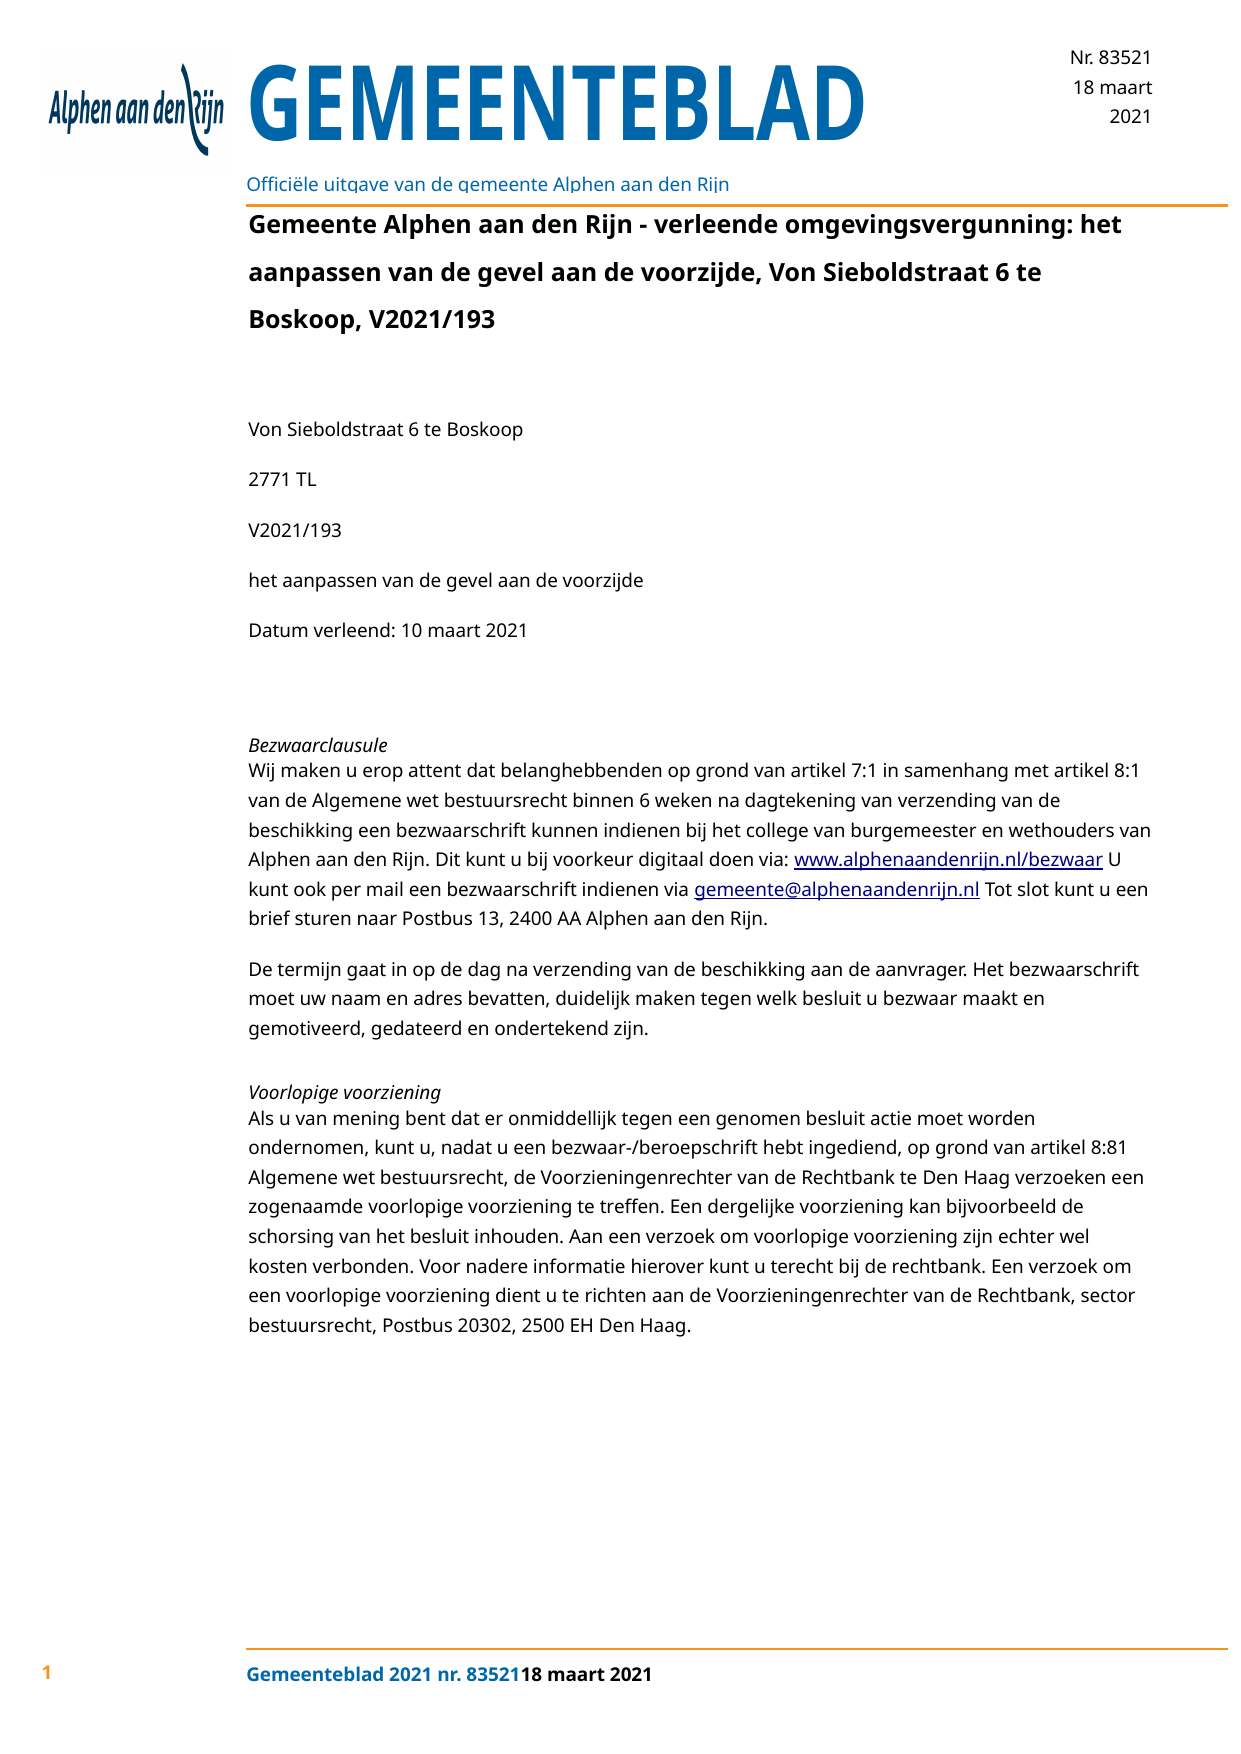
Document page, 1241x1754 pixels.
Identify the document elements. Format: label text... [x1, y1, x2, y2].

text Wij maken u erop attent dat belanghebbenden op grond van artikel 7:1 in samenhang met artikel 8:1 van de Algemene wet bestuursrecht binnen 6 weken na dagtekening van verzending van de beschikking een bezwaarschrift kunnen indienen bij het college van burgemeester en wethouders van Alphen aan den Rijn. Dit kunt u bij voorkeur digitaal doen via: www.alphenaandenrijn.nl/bezwaar U kunt ook per mail een bezwaarschrift indienen via gemeente@alphenaandenrijn.nl Tot slot kunt u een brief sturen naar Postbus 13, 2400 AA Alphen aan den Rijn. [248, 758, 1152, 931]
text V2021/193 [248, 517, 1152, 542]
text Voorlopige voorziening [248, 1079, 1152, 1105]
text Als u van mening bent dat er onmiddellijk tegen een genomen besluit actie moet worden ondernomen, kunt u, nadat u een bezwaar-/beroepschrift hebt ingediend, op grond van artikel 8:81 Algemene wet bestuursrecht, de Voorzieningenrechter van de Rechtbank te Den Haag verzoeken een zogenaamde voorlopige voorziening te treffen. Een dergelijke voorziening kan bijvoorbeeld de schorsing van het besluit inhouden. Aan een verzoek om voorlopige voorziening zijn echter wel kosten verbonden. Voor nadere informatie hierover kunt u terecht bij de rechtbank. Een verzoek om een voorlopige voorziening dient u te richten aan de Voorzieningenrechter van de Rechtbank, sector bestuursrecht, Postbus 20302, 2500 EH Den Haag. [248, 1105, 1152, 1338]
text Bezwaarclausule [248, 732, 1152, 758]
text Gemeente Alphen aan den Rijn - verleende omgevingsvergunning: het aanpassen van de gevel aan de voorzijde, Von Sieboldstraat 6 te Boskoop, V2021/193 [248, 207, 1152, 336]
text het aanpassen van de gevel aan de voorzijde [248, 567, 1152, 593]
text Von Sieboldstraat 6 te Boskoop [248, 416, 1152, 442]
text Datum verleend: 10 maart 2021 [248, 618, 1152, 643]
text De termijn gaat in op de dag na verzending van de beschikking aan de aanvrager. Het bezwaarschrift moet uw naam en adres bevatten, duidelijk maken tegen welk besluit u bezwaar maakt en gemotiveerd, gedateerd en ondertekend zijn. [248, 956, 1152, 1041]
picture [41, 47, 231, 172]
text 2771 TL [248, 466, 1152, 492]
